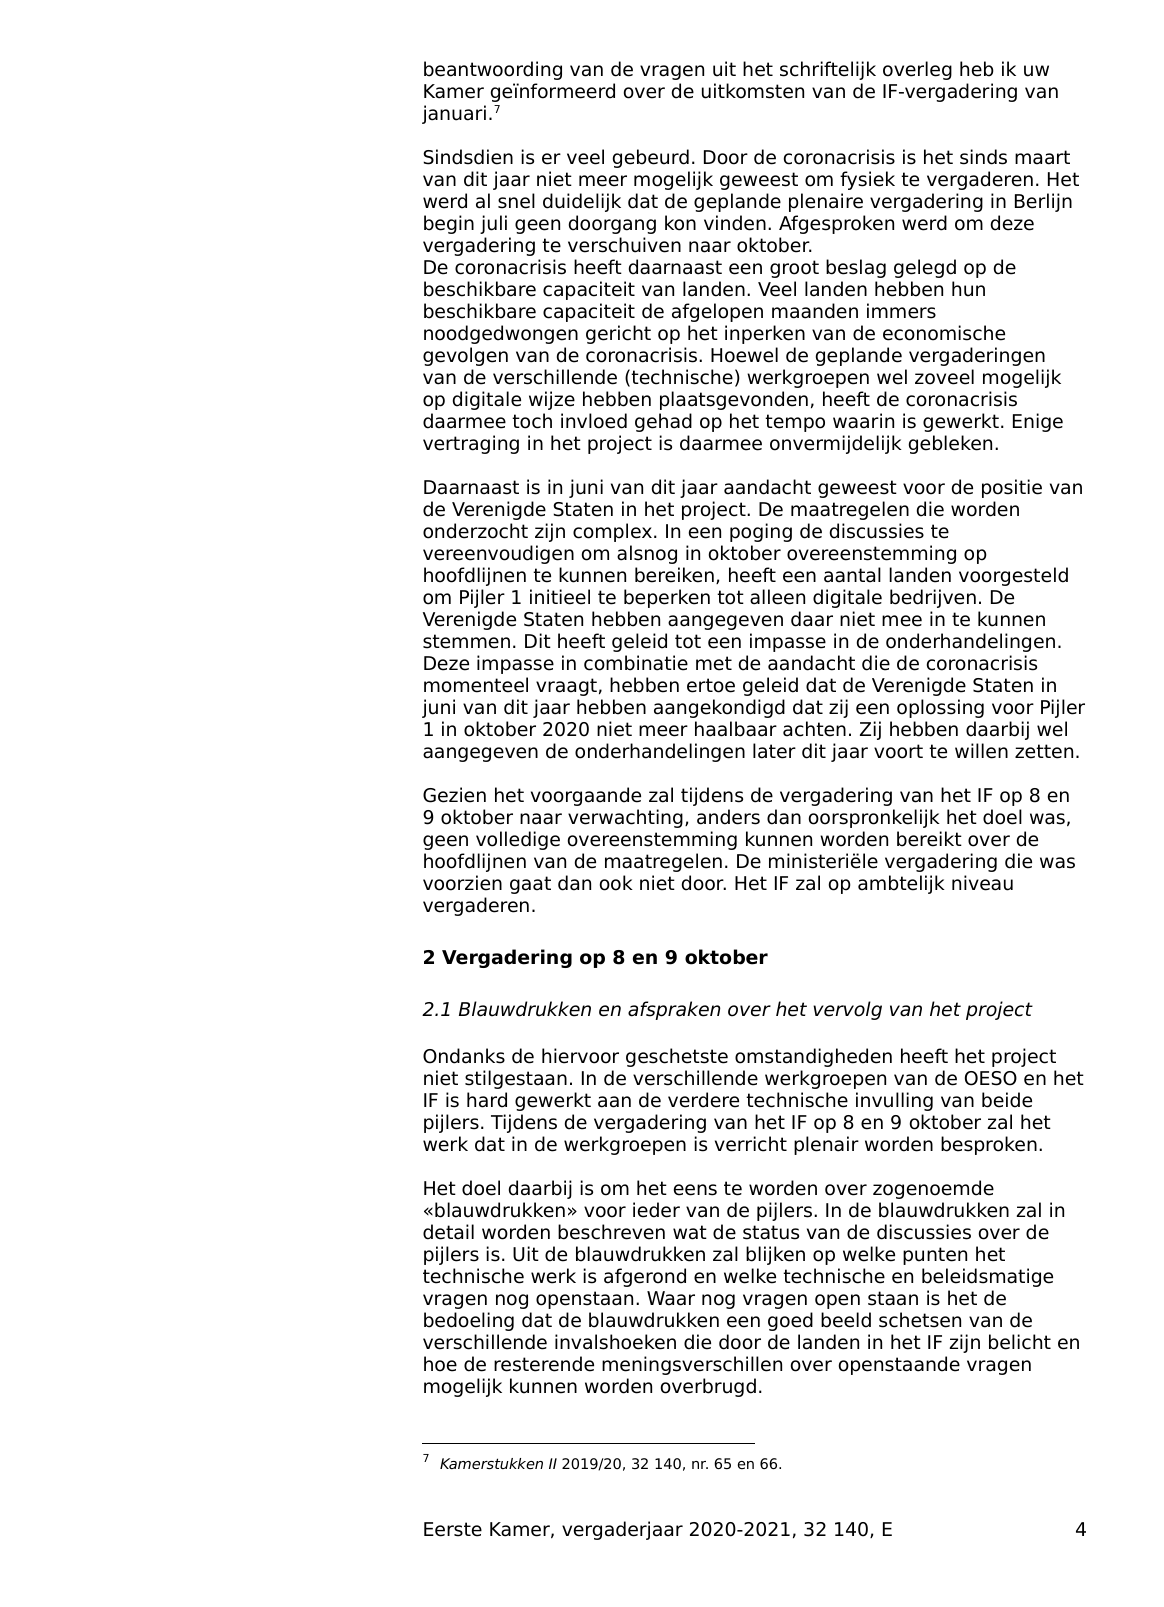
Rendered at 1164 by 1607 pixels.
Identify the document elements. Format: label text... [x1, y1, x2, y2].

subtitle 2.1 Blauwdrukken en afspraken over het vervolg van het project [422, 999, 1087, 1021]
text beantwoording van de vragen uit het schriftelijk overleg heb ik uw Kamer geïnformeerd over de uitkomsten van de IF-vergadering van januari. [422, 59, 1087, 125]
subtitle 2 Vergadering op 8 en 9 oktober [422, 947, 1087, 969]
text Ondanks de hiervoor geschetste omstandigheden heeft het project niet stilgestaan. In de verschillende werkgroepen van de OESO en het IF is hard gewerkt aan de verdere technische invulling van beide pijlers. Tijdens de vergadering van het IF op 8 en 9 oktober zal het werk dat in de werkgroepen is verricht plenair worden besproken. [422, 1046, 1087, 1156]
text Het doel daarbij is om het eens te worden over zogenoemde «blauwdrukken» voor ieder van de pijlers. In de blauwdrukken zal in detail worden beschreven wat de status van de discussies over de pijlers is. Uit de blauwdrukken zal blijken op welke punten het technische werk is afgerond en welke technische en beleidsmatige vragen nog openstaan. Waar nog vragen open staan is het de bedoeling dat de blauwdrukken een goed beeld schetsen van de verschillende invalshoeken die door de landen in het IF zijn belicht en hoe de resterende meningsverschillen over openstaande vragen mogelijk kunnen worden overbrugd. [422, 1178, 1087, 1398]
text Kamerstukken II 2019/20, 32 140, nr. 65 en 66. [422, 1452, 1087, 1474]
text Daarnaast is in juni van dit jaar aandacht geweest voor de positie van de Verenigde Staten in het project. De maatregelen die worden onderzocht zijn complex. In een poging de discussies te vereenvoudigen om alsnog in oktober overeenstemming op hoofdlijnen te kunnen bereiken, heeft een aantal landen voorgesteld om Pijler 1 initieel te beperken tot alleen digitale bedrijven. De Verenigde Staten hebben aangegeven daar niet mee in te kunnen stemmen. Dit heeft geleid tot een impasse in de onderhandelingen. Deze impasse in combinatie met de aandacht die de coronacrisis momenteel vraagt, hebben ertoe geleid dat de Verenigde Staten in juni van dit jaar hebben aangekondigd dat zij een oplossing voor Pijler 1 in oktober 2020 niet meer haalbaar achten. Zij hebben daarbij wel aangegeven de onderhandelingen later dit jaar voort te willen zetten. [422, 477, 1087, 763]
text Sindsdien is er veel gebeurd. Door de coronacrisis is het sinds maart van dit jaar niet meer mogelijk geweest om fysiek te vergaderen. Het werd al snel duidelijk dat de geplande plenaire vergadering in Berlijn begin juli geen doorgang kon vinden. Afgesproken werd om deze vergadering te verschuiven naar oktober. [422, 147, 1087, 257]
text Gezien het voorgaande zal tijdens de vergadering van het IF op 8 en 9 oktober naar verwachting, anders dan oorspronkelijk het doel was, geen volledige overeenstemming kunnen worden bereikt over de hoofdlijnen van de maatregelen. De ministeriële vergadering die was voorzien gaat dan ook niet door. Het IF zal op ambtelijk niveau vergaderen. [422, 785, 1087, 917]
text De coronacrisis heeft daarnaast een groot beslag gelegd op de beschikbare capaciteit van landen. Veel landen hebben hun beschikbare capaciteit de afgelopen maanden immers noodgedwongen gericht op het inperken van de economische gevolgen van de coronacrisis. Hoewel de geplande vergaderingen van de verschillende (technische) werkgroepen wel zoveel mogelijk op digitale wijze hebben plaatsgevonden, heeft de coronacrisis daarmee toch invloed gehad op het tempo waarin is gewerkt. Enige vertraging in het project is daarmee onvermijdelijk gebleken. [422, 257, 1087, 455]
